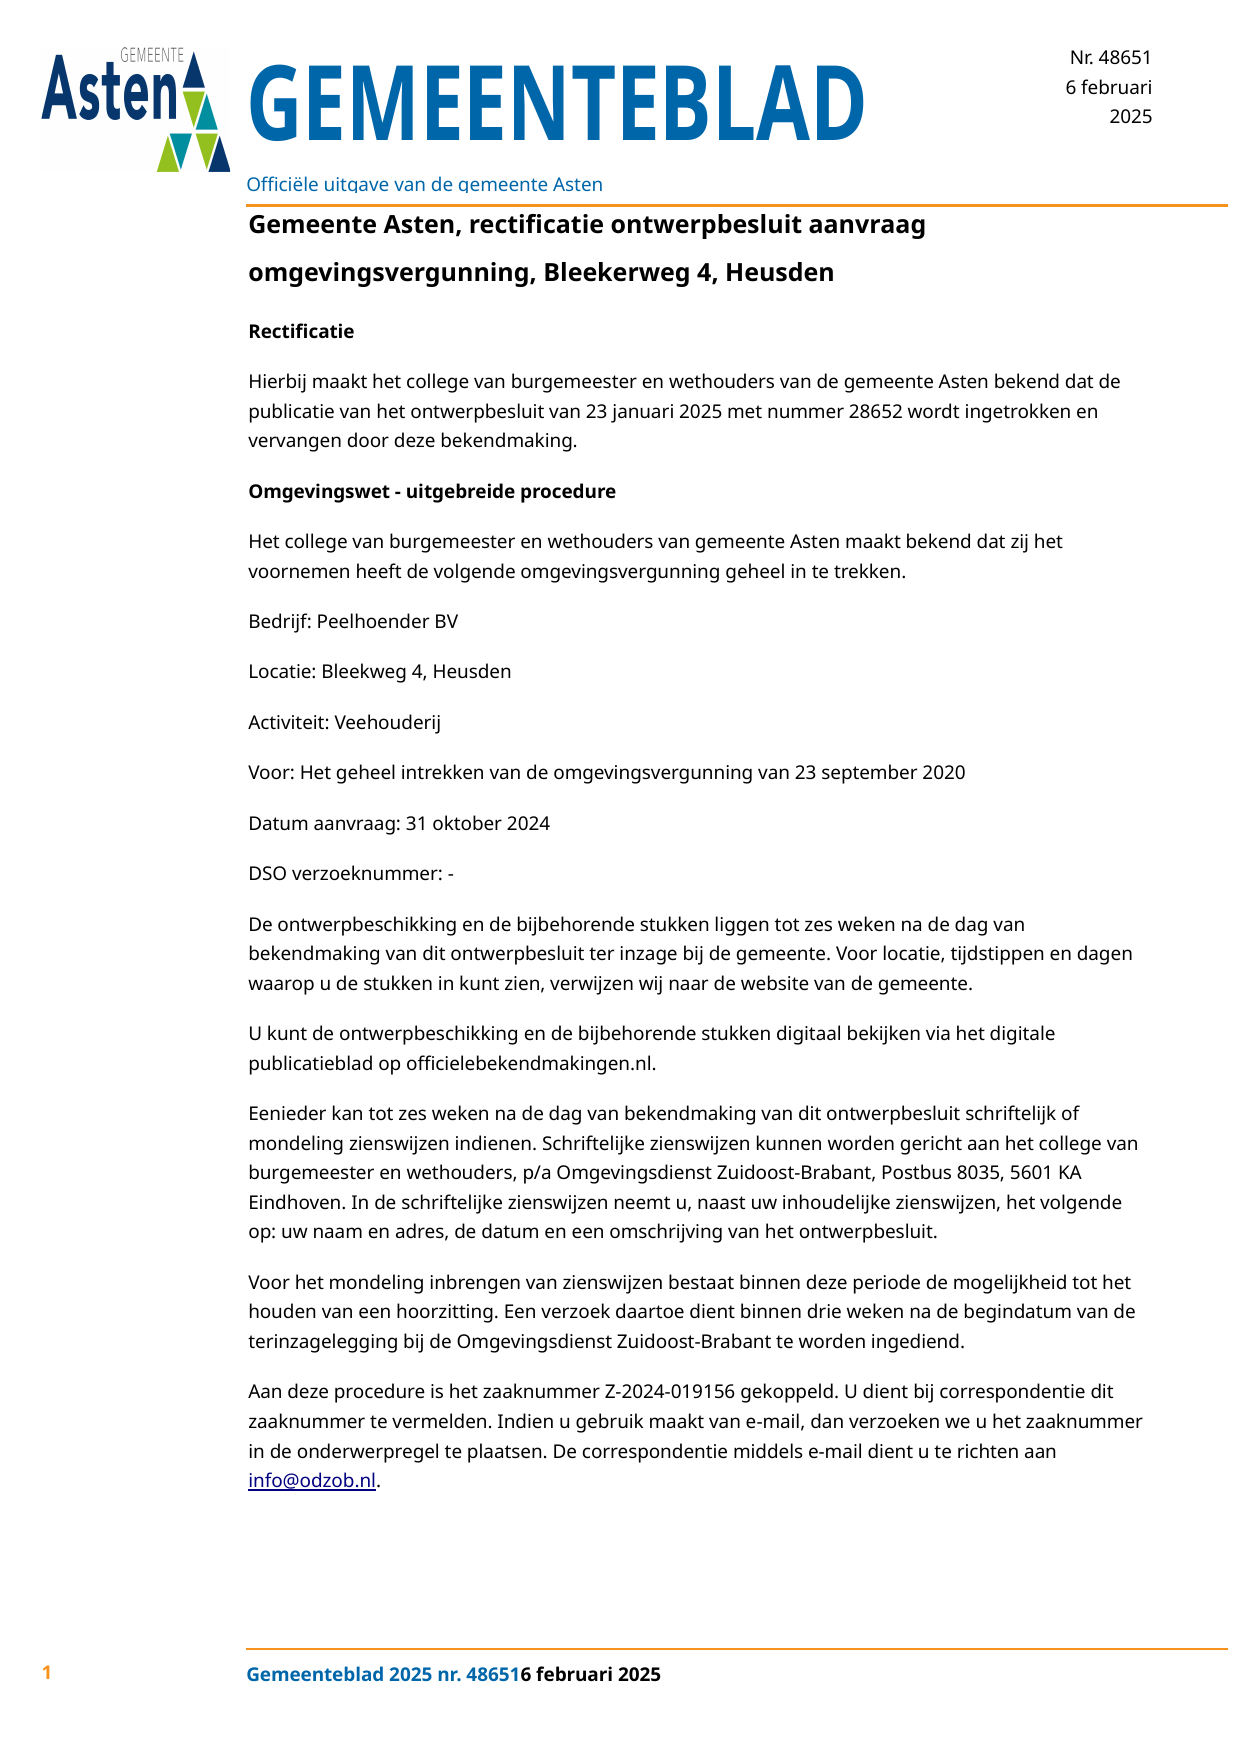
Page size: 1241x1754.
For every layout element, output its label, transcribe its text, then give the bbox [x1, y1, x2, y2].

text Bedrijf: Peelhoender BV [248, 608, 1152, 634]
text Datum aanvraag: 31 oktober 2024 [248, 810, 1152, 836]
text Voor: Het geheel intrekken van de omgevingsvergunning van 23 september 2020 [248, 759, 1152, 785]
text Hierbij maakt het college van burgemeester en wethouders van de gemeente Asten bekend dat de publicatie van het ontwerpbesluit van 23 januari 2025 met nummer 28652 wordt ingetrokken en vervangen door deze bekendmaking. [248, 368, 1152, 453]
text Activiteit: Veehouderij [248, 709, 1152, 735]
text Locatie: Bleekweg 4, Heusden [248, 659, 1152, 684]
text Het college van burgemeester en wethouders van gemeente Asten maakt bekend dat zij het voornemen heeft de volgende omgevingsvergunning geheel in te trekken. [248, 528, 1152, 584]
text Voor het mondeling inbrengen van zienswijzen bestaat binnen deze periode de mogelijkheid tot het houden van een hoorzitting. Een verzoek daartoe dient binnen drie weken na de begindatum van de terinzagelegging bij de Omgevingsdienst Zuidoost-Brabant te worden ingediend. [248, 1269, 1152, 1354]
text De ontwerpbeschikking en de bijbehorende stukken liggen tot zes weken na de dag van bekendmaking van dit ontwerpbesluit ter inzage bij de gemeente. Voor locatie, tijdstippen en dagen waarop u de stukken in kunt zien, verwijzen wij naar de website van de gemeente. [248, 911, 1152, 996]
text DSO verzoeknummer: - [248, 860, 1152, 886]
text Rectificatie [248, 318, 1152, 344]
text Omgevingswet - uitgebreide procedure [248, 478, 1152, 504]
picture [41, 47, 231, 172]
text U kunt de ontwerpbeschikking en de bijbehorende stukken digitaal bekijken via het digitale publicatieblad op officielebekendmakingen.nl. [248, 1020, 1152, 1076]
text Gemeente Asten, rectificatie ontwerpbesluit aanvraag omgevingsvergunning, Bleekerweg 4, Heusden [248, 207, 1152, 288]
text Aan deze procedure is het zaaknummer Z-2024-019156 gekoppeld. U dient bij correspondentie dit zaaknummer te vermelden. Indien u gebruik maakt van e-mail, dan verzoeken we u het zaaknummer in de onderwerpregel te plaatsen. De correspondentie middels e-mail dient u te richten aan info@odzob.nl. [248, 1379, 1152, 1493]
text Eenieder kan tot zes weken na de dag van bekendmaking van dit ontwerpbesluit schriftelijk of mondeling zienswijzen indienen. Schriftelijke zienswijzen kunnen worden gericht aan het college van burgemeester en wethouders, p/a Omgevingsdienst Zuidoost-Brabant, Postbus 8035, 5601 KA Eindhoven. In de schriftelijke zienswijzen neemt u, naast uw inhoudelijke zienswijzen, het volgende op: uw naam en adres, de datum en een omschrijving van het ontwerpbesluit. [248, 1100, 1152, 1244]
